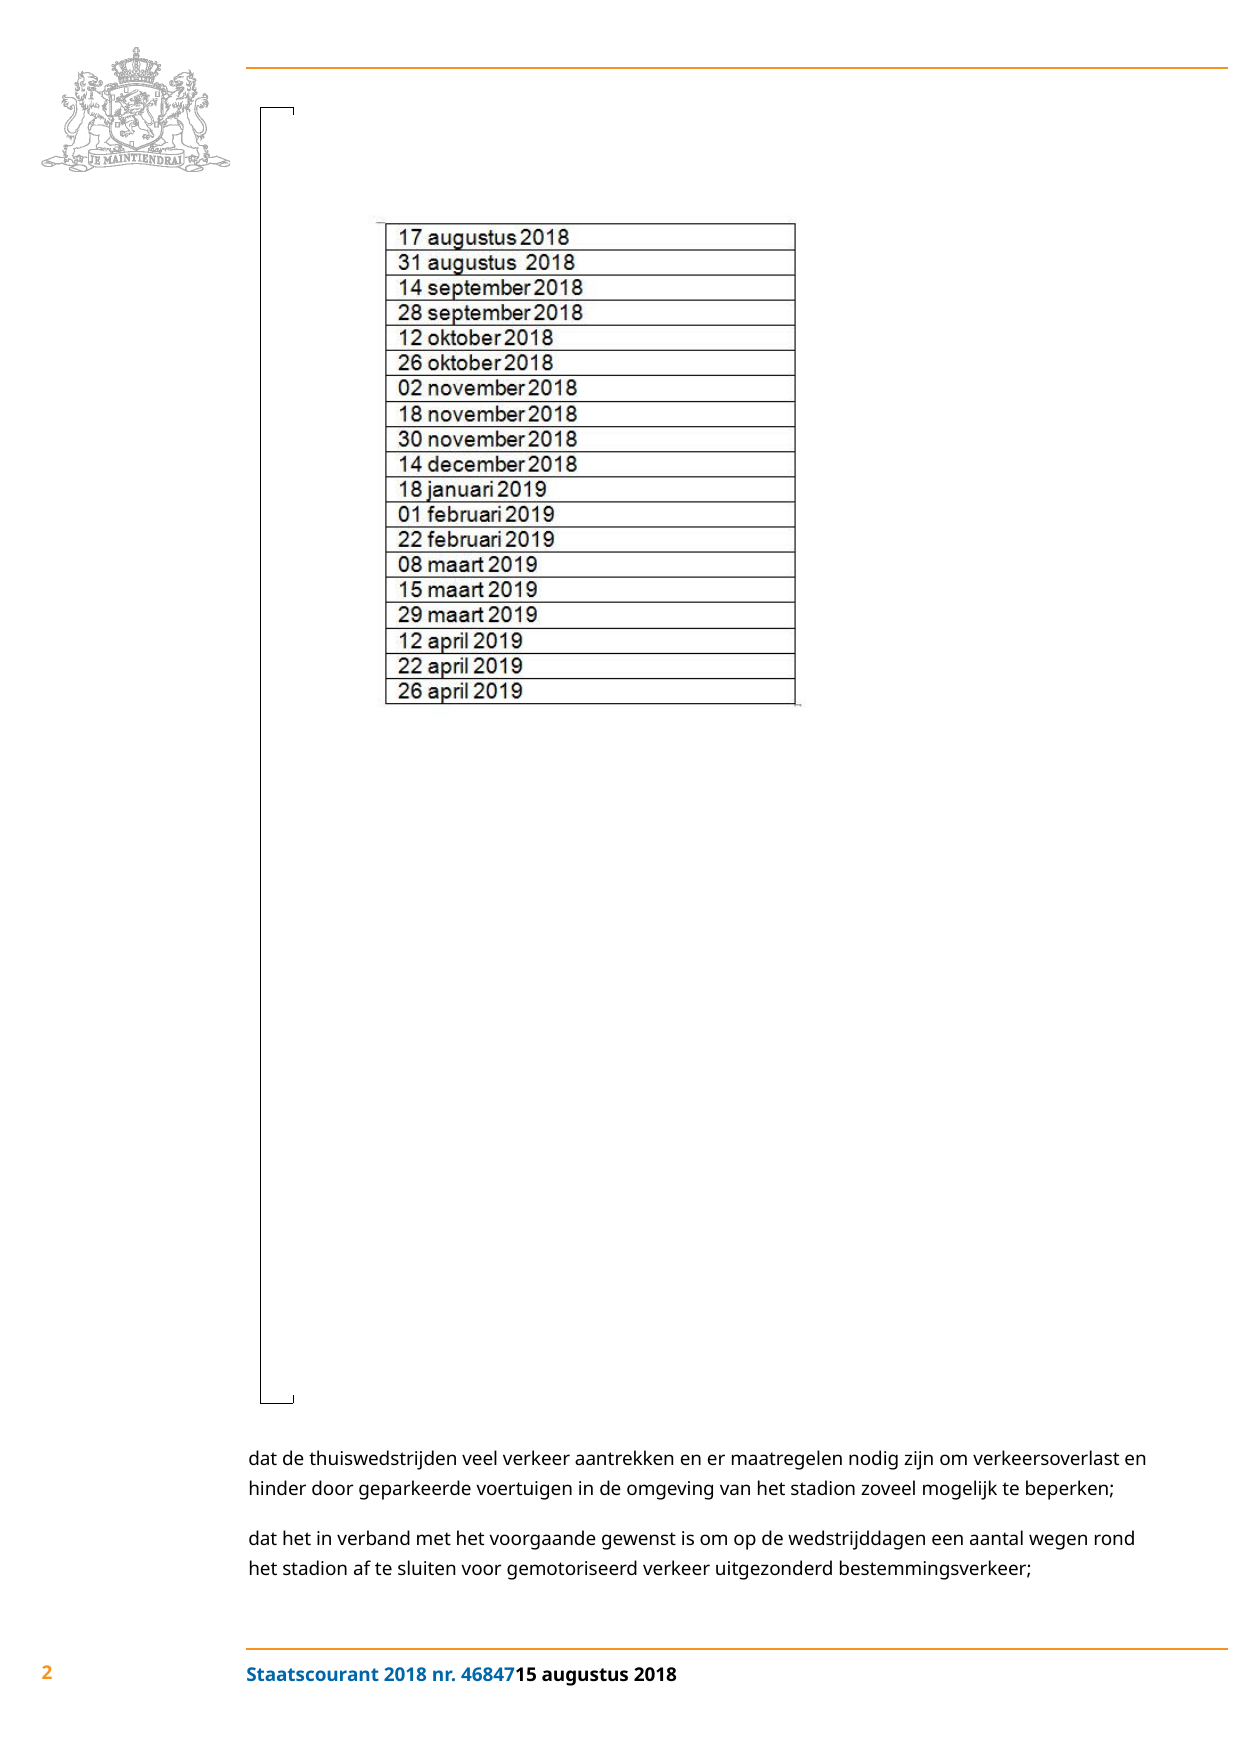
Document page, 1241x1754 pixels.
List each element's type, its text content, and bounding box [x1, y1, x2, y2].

text dat de thuiswedstrijden veel verkeer aantrekken en er maatregelen nodig zijn om verkeersoverlast en hinder door geparkeerde voertuigen in de omgeving van het stadion zoveel mogelijk te beperken; [248, 1445, 1152, 1501]
picture [268, 115, 1173, 1395]
picture [41, 47, 231, 172]
text dat het in verband met het voorgaande gewenst is om op de wedstrijddagen een aantal wegen rond het stadion af te sluiten voor gemotoriseerd verkeer uitgezonderd bestemmingsverkeer; [248, 1525, 1152, 1581]
